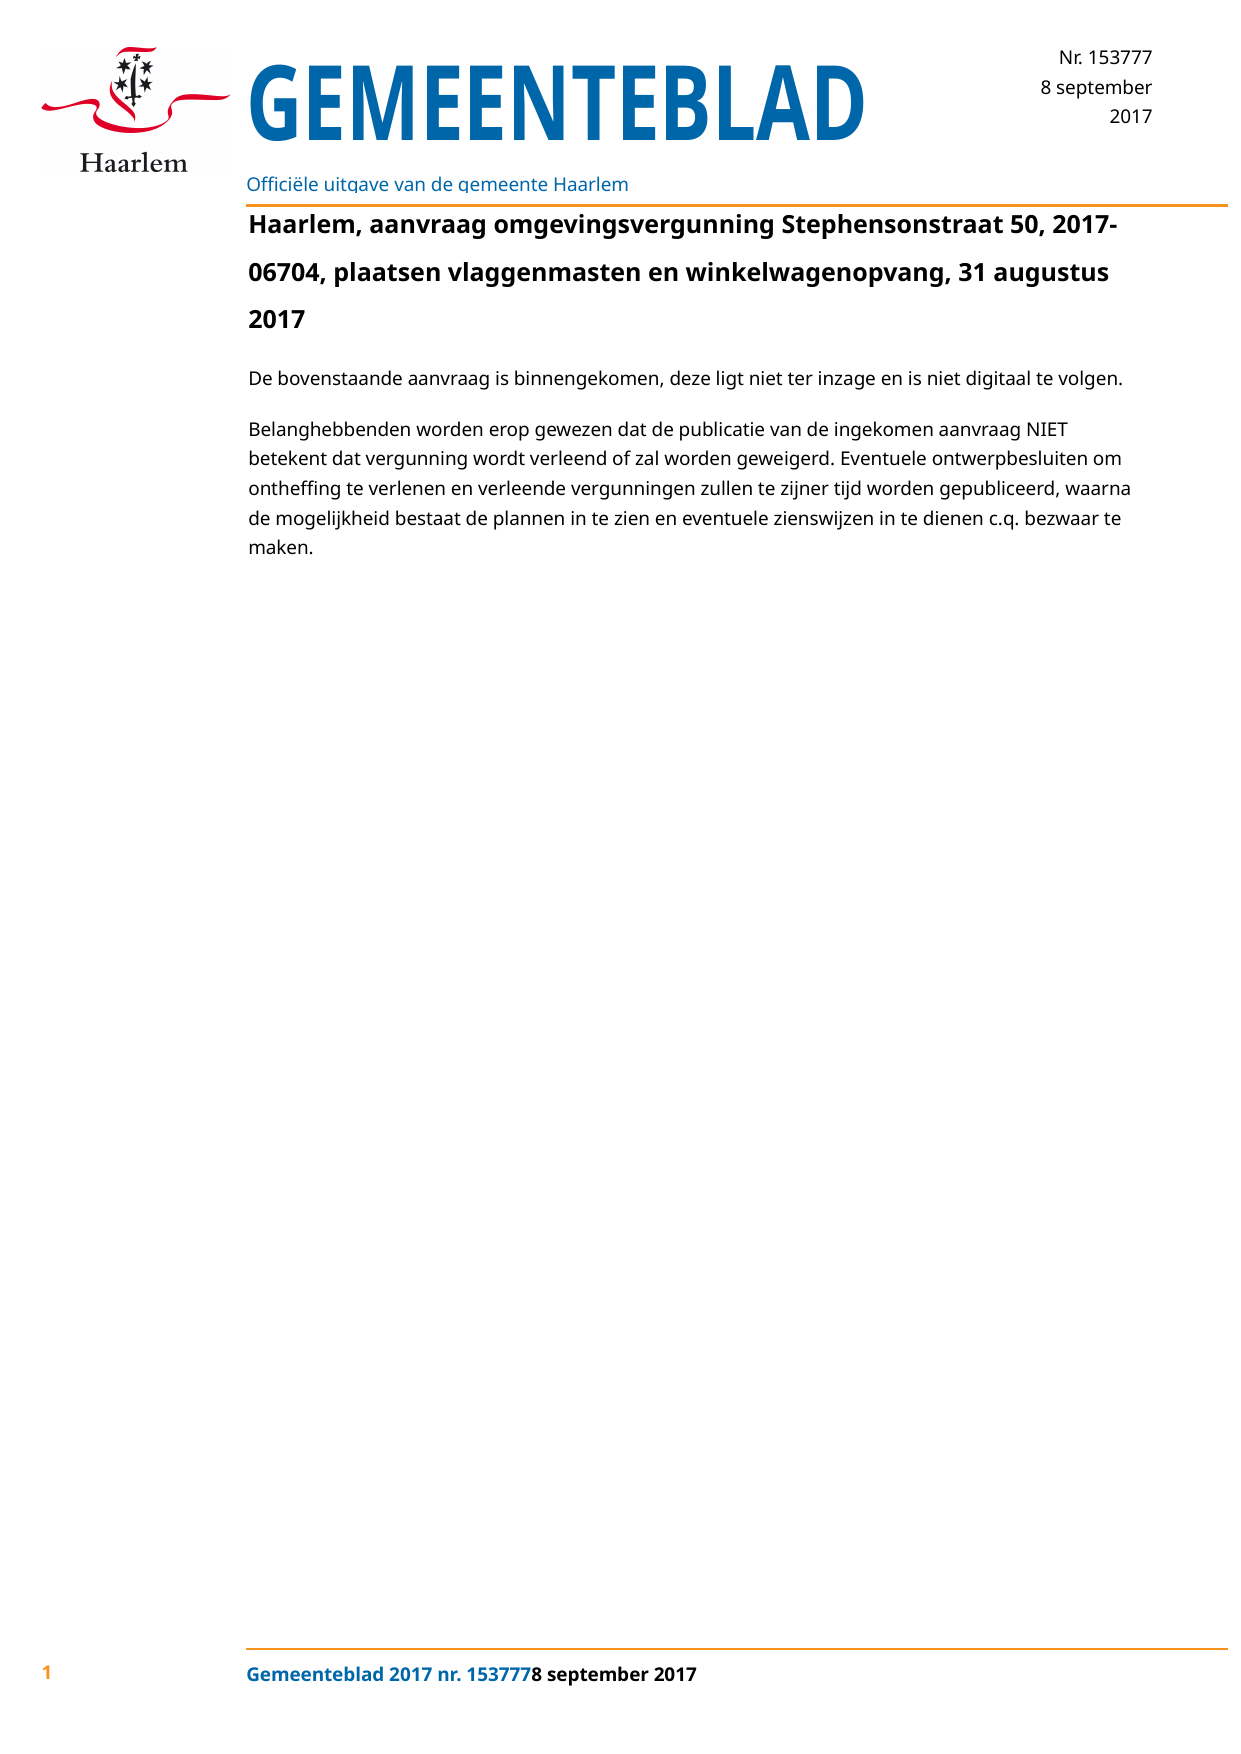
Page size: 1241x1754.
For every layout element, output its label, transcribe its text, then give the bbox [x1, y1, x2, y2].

picture [41, 47, 231, 172]
text Haarlem, aanvraag omgevingsvergunning Stephensonstraat 50, 2017-06704, plaatsen vlaggenmasten en winkelwagenopvang, 31 augustus 2017 [248, 207, 1152, 336]
text Belanghebbenden worden erop gewezen dat de publicatie van de ingekomen aanvraag NIET betekent dat vergunning wordt verleend of zal worden geweigerd. Eventuele ontwerpbesluiten om ontheffing te verlenen en verleende vergunningen zullen te zijner tijd worden gepubliceerd, waarna de mogelijkheid bestaat de plannen in te zien en eventuele zienswijzen in te dienen c.q. bezwaar te maken. [248, 416, 1152, 560]
text De bovenstaande aanvraag is binnengekomen, deze ligt niet ter inzage en is niet digitaal te volgen. [248, 366, 1152, 391]
